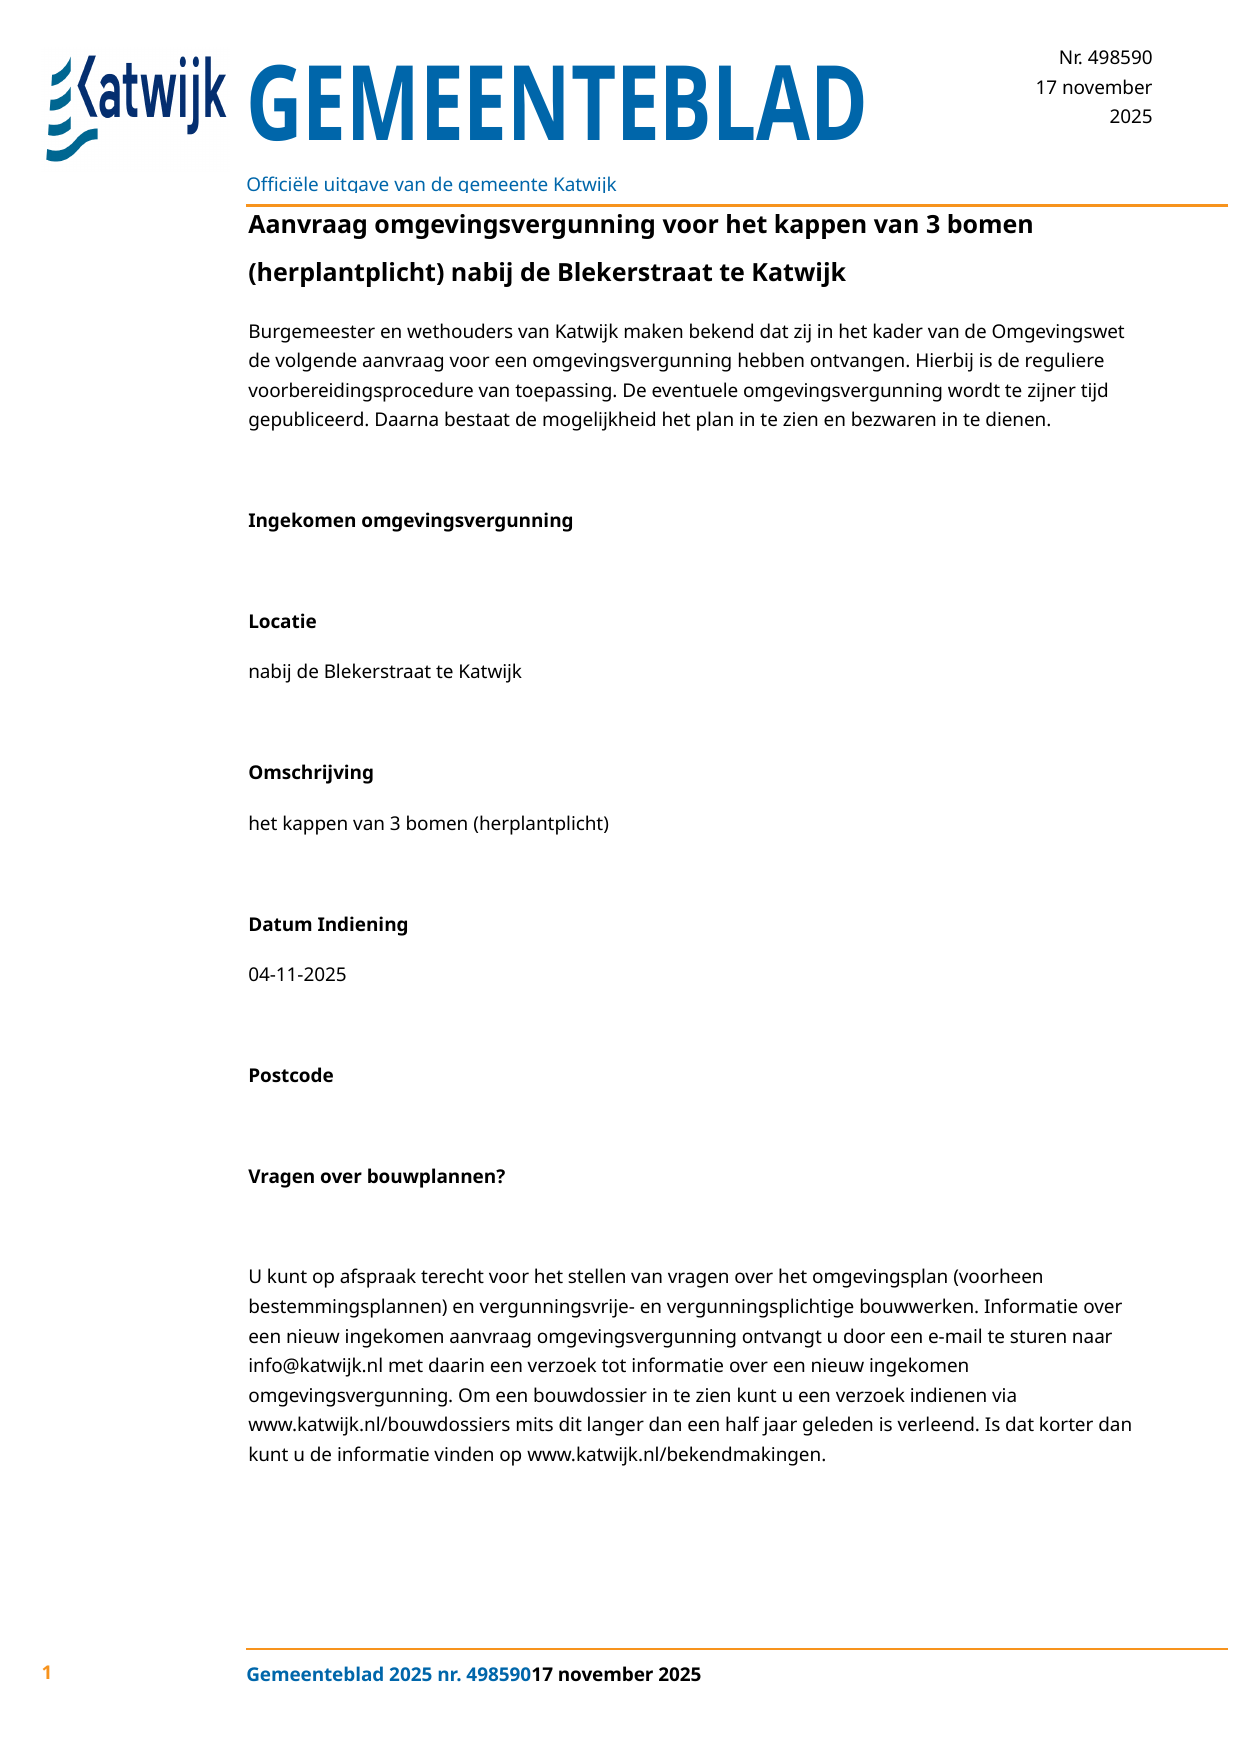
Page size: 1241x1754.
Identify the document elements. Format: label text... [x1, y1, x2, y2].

text Datum Indiening [248, 911, 1152, 937]
text 04-11-2025 [248, 961, 1152, 987]
picture [41, 47, 231, 172]
text Ingekomen omgevingsvergunning [248, 507, 1152, 533]
text Locatie [248, 608, 1152, 634]
text Aanvraag omgevingsvergunning voor het kappen van 3 bomen (herplantplicht) nabij de Blekerstraat te Katwijk [248, 207, 1152, 288]
text het kappen van 3 bomen (herplantplicht) [248, 810, 1152, 836]
text U kunt op afspraak terecht voor het stellen van vragen over het omgevingsplan (voorheen bestemmingsplannen) en vergunningsvrije- en vergunningsplichtige bouwwerken. Informatie over een nieuw ingekomen aanvraag omgevingsvergunning ontvangt u door een e-mail te sturen naar info@katwijk.nl met daarin een verzoek tot informatie over een nieuw ingekomen omgevingsvergunning. Om een bouwdossier in te zien kunt u een verzoek indienen via www.katwijk.nl/bouwdossiers mits dit langer dan een half jaar geleden is verleend. Is dat korter dan kunt u de informatie vinden op www.katwijk.nl/bekendmakingen. [248, 1264, 1152, 1467]
text Vragen over bouwplannen? [248, 1163, 1152, 1189]
text nabij de Blekerstraat te Katwijk [248, 659, 1152, 684]
text Postcode [248, 1062, 1152, 1088]
text Burgemeester en wethouders van Katwijk maken bekend dat zij in het kader van de Omgevingswet de volgende aanvraag voor een omgevingsvergunning hebben ontvangen. Hierbij is de reguliere voorbereidingsprocedure van toepassing. De eventuele omgevingsvergunning wordt te zijner tijd gepubliceerd. Daarna bestaat de mogelijkheid het plan in te zien en bezwaren in te dienen. [248, 318, 1152, 432]
text Omschrijving [248, 759, 1152, 785]
